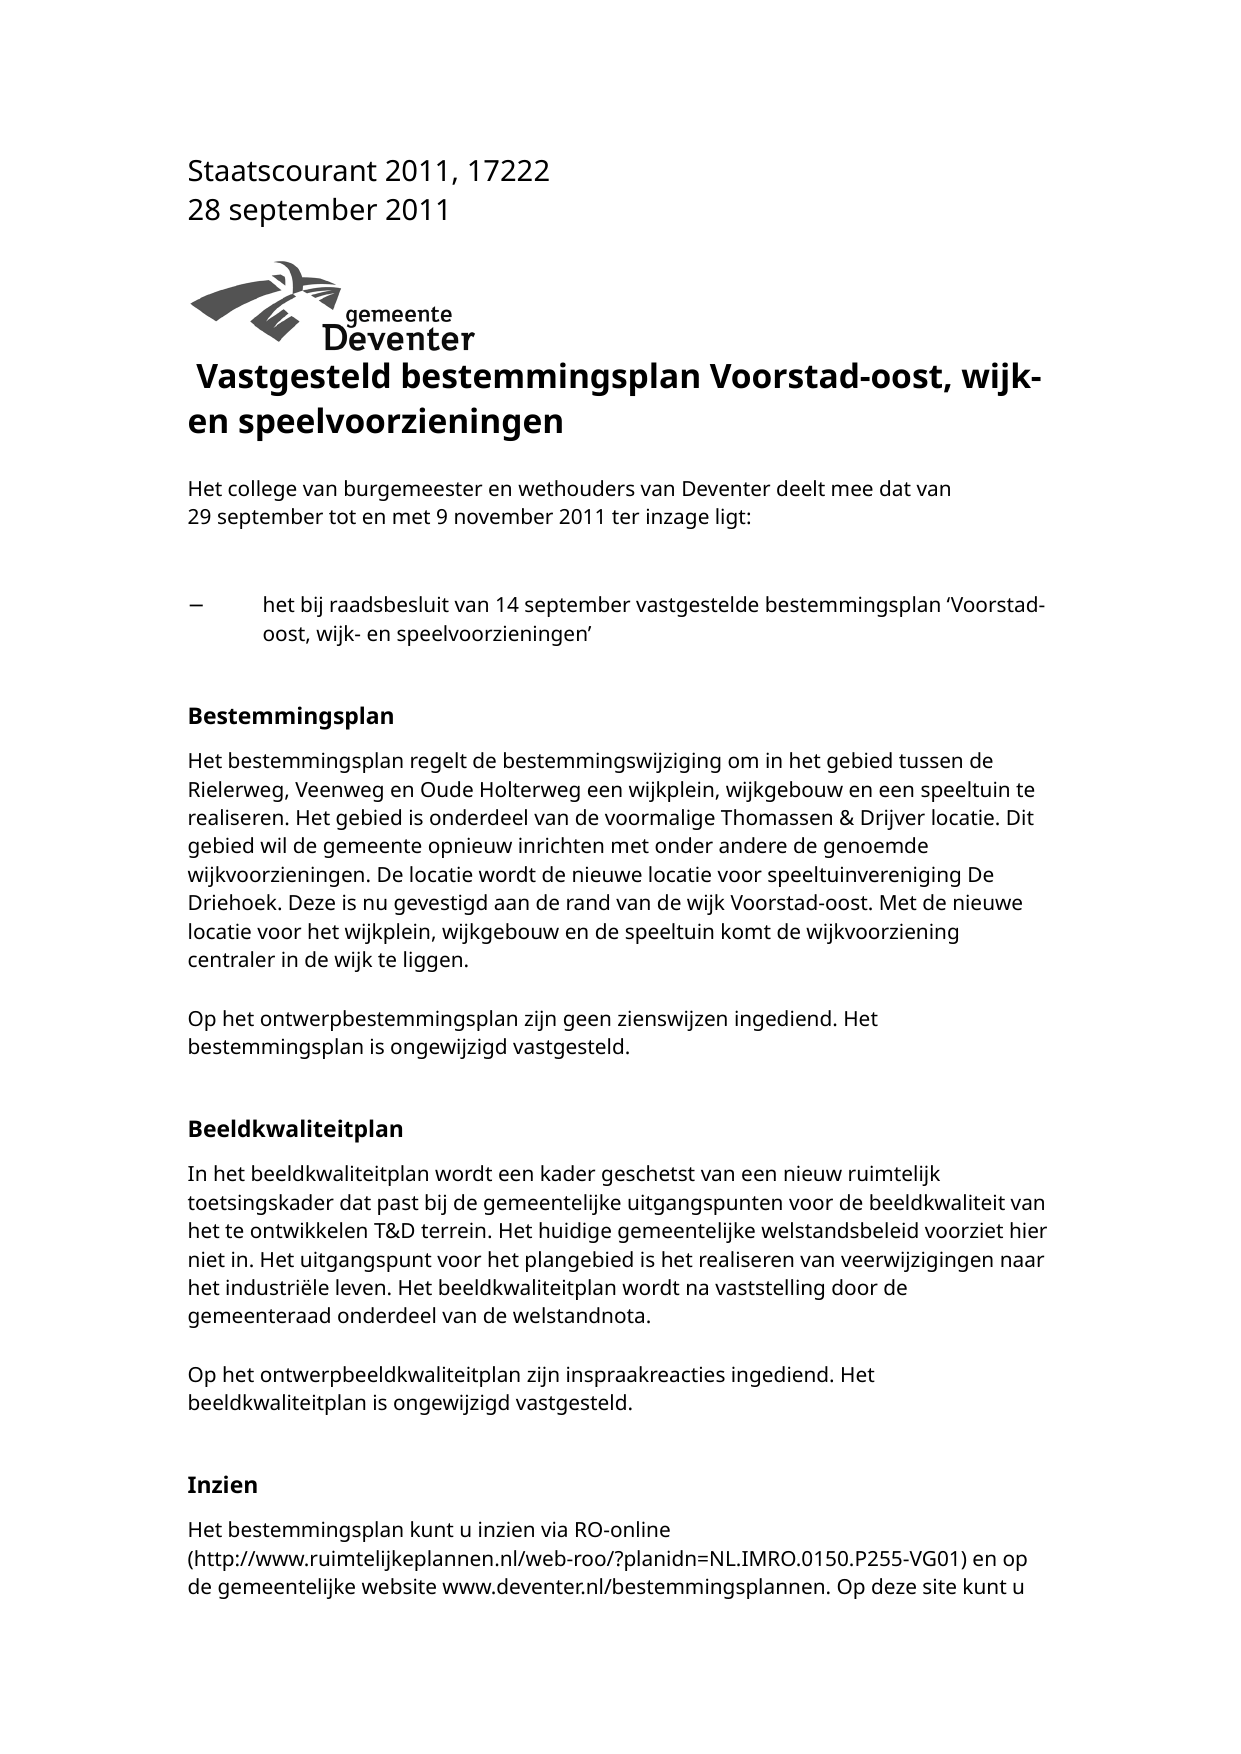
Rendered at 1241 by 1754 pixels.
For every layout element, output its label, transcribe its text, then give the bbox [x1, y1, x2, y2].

text Staatscourant 2011, 17222 [187, 150, 1053, 190]
list het bij raadsbesluit van 14 september vastgestelde bestemmingsplan ‘Voorstad-oost, wijk- en speelvoorzieningen’ [187, 591, 1053, 647]
subtitle Inzien [187, 1469, 1053, 1501]
text Op het ontwerpbestemmingsplan zijn geen zienswijzen ingediend. Het bestemmingsplan is ongewijzigd vastgesteld. [187, 1004, 1053, 1061]
text Het bestemmingsplan kunt u inzien via RO-online (http://www.ruimtelijkeplannen.nl/web-roo/?planidn=NL.IMRO.0150.P255-VG01) en op de gemeentelijke website www.deventer.nl/bestemmingsplannen. Op deze site kunt u [187, 1516, 1053, 1601]
subtitle Bestemmingsplan [187, 700, 1053, 731]
text Het bestemmingsplan regelt de bestemmingswijziging om in het gebied tussen de Rielerweg, Veenweg en Oude Holterweg een wijkplein, wijkgebouw en een speeltuin te realiseren. Het gebied is onderdeel van de voormalige Thomassen & Drijver locatie. Dit gebied wil de gemeente opnieuw inrichten met onder andere de genoemde wijkvoorzieningen. De locatie wordt de nieuwe locatie voor speeltuinvereniging De Driehoek. Deze is nu gevestigd aan de rand van de wijk Voorstad-oost. Met de nieuwe locatie voor het wijkplein, wijkgebouw en de speeltuin komt de wijkvoorziening centraler in de wijk te liggen. [187, 746, 1053, 974]
text Op het ontwerpbeeldkwaliteitplan zijn inspraakreacties ingediend. Het beeldkwaliteitplan is ongewijzigd vastgesteld. [187, 1360, 1053, 1417]
picture [187, 258, 477, 353]
text Het college van burgemeester en wethouders van Deventer deelt mee dat van 29 september tot en met 9 november 2011 ter inzage ligt: [187, 474, 1053, 531]
text In het beeldkwaliteitplan wordt een kader geschetst van een nieuw ruimtelijk toetsingskader dat past bij de gemeentelijke uitgangspunten voor de beeldkwaliteit van het te ontwikkelen T&D terrein. Het huidige gemeentelijke welstandsbeleid voorziet hier niet in. Het uitgangspunt voor het plangebied is het realiseren van veerwijzigingen naar het industriële leven. Het beeldkwaliteitplan wordt na vaststelling door de gemeenteraad onderdeel van de welstandnota. [187, 1159, 1053, 1330]
subtitle Beeldkwaliteitplan [187, 1113, 1053, 1144]
subtitle Vastgesteld bestemmingsplan Voorstad-oost, wijk- en speelvoorzieningen [187, 271, 1053, 444]
text 28 september 2011 [187, 190, 1053, 229]
